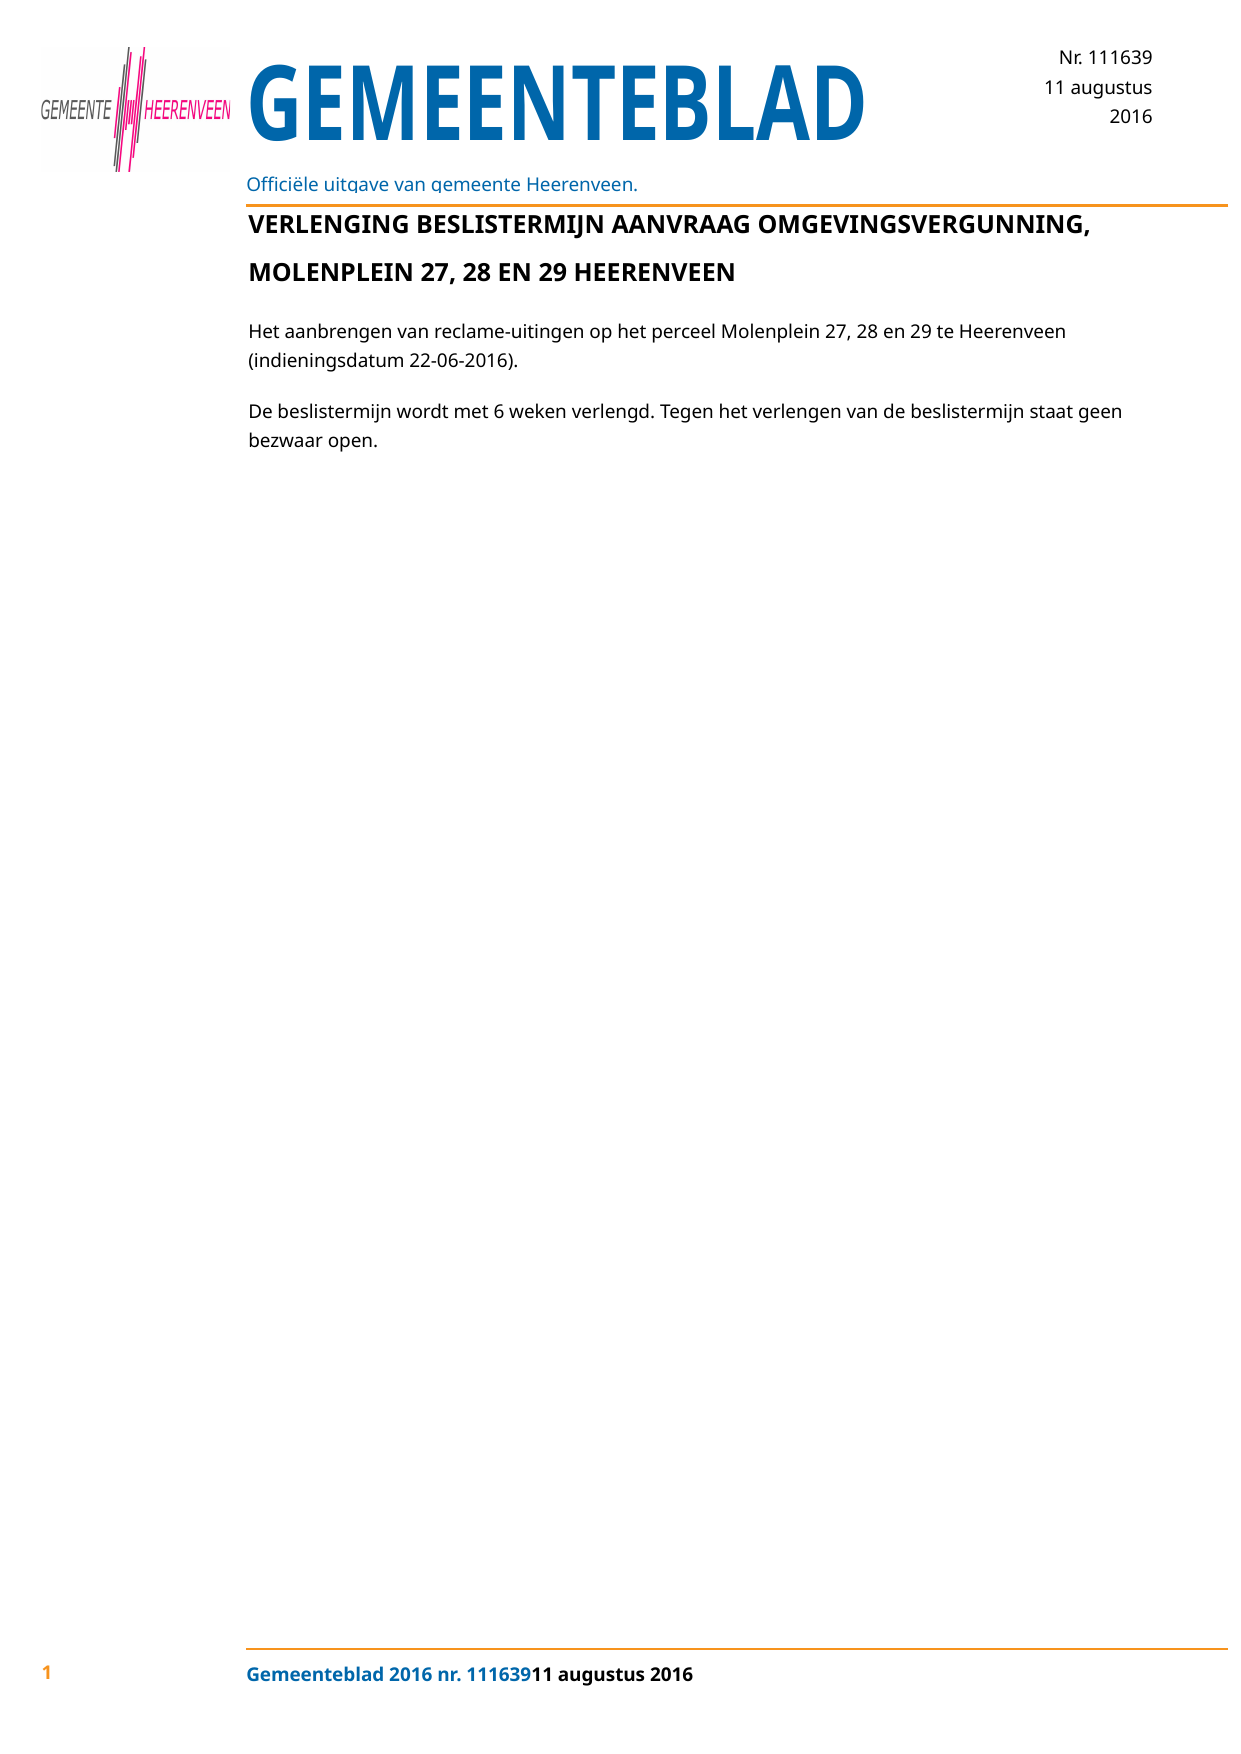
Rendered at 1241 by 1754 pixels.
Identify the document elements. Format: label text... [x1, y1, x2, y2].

text De beslistermijn wordt met 6 weken verlengd. Tegen het verlengen van de beslistermijn staat geen bezwaar open. [248, 398, 1152, 453]
text Het aanbrengen van reclame-uitingen op het perceel Molenplein 27, 28 en 29 te Heerenveen (indieningsdatum 22-06-2016). [248, 318, 1152, 373]
text VERLENGING BESLISTERMIJN AANVRAAG OMGEVINGSVERGUNNING, MOLENPLEIN 27, 28 EN 29 HEERENVEEN [248, 207, 1152, 288]
picture [41, 47, 231, 172]
